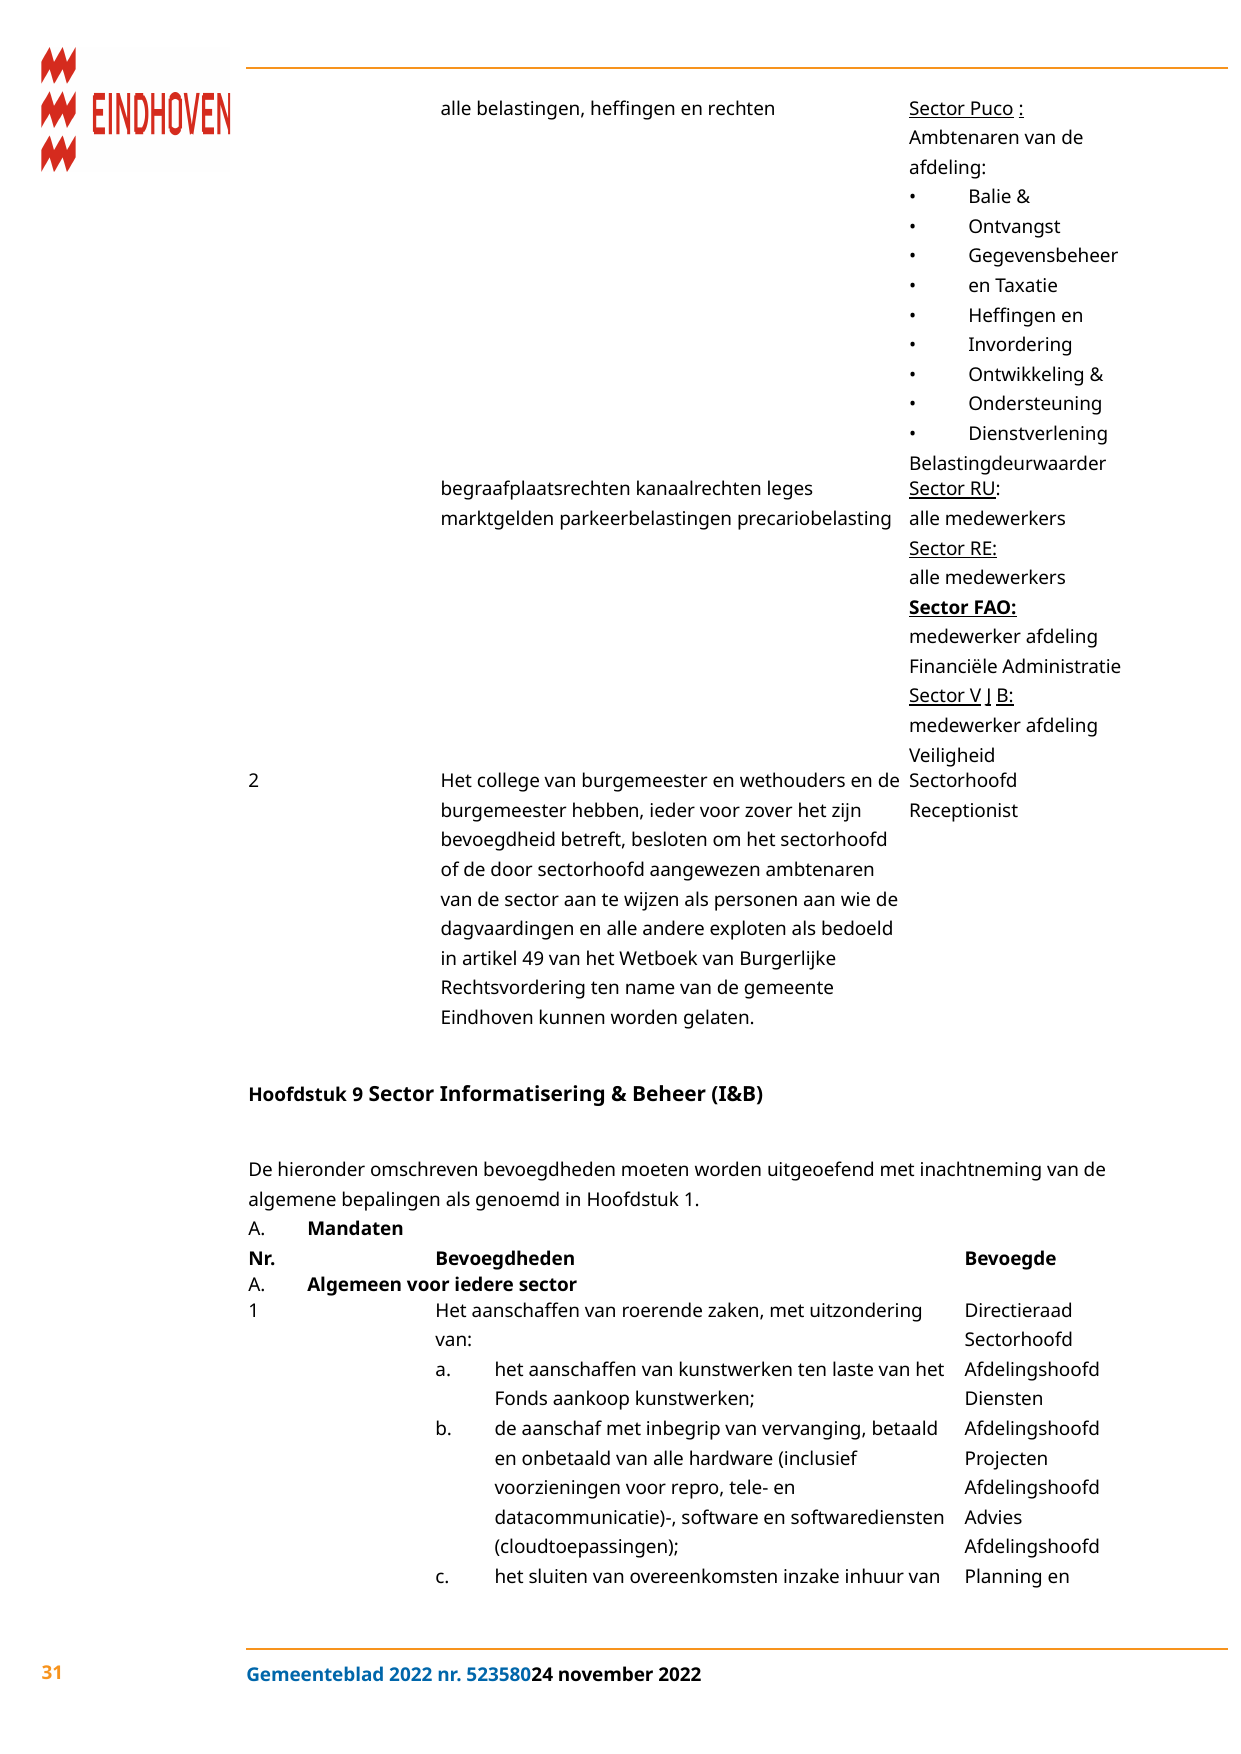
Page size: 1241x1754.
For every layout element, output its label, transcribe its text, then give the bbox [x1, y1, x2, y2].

table_cell Het college van burgemeester en wethouders en de burgemeester hebben, ieder voor zover het zijn bevoegdheid betreft, besloten om het sectorhoofd of de door sectorhoofd aangewezen ambtenaren van de sector aan te wijzen als personen aan wie de dagvaardingen en alle andere exploten als bedoeld in artikel 49 van het Wetboek van Burgerlijke Rechtsvordering ten name van de gemeente Eindhoven kunnen worden gelaten. [440, 768, 909, 1030]
table_cell Algemeen voor iedere sector [248, 1271, 1152, 1297]
table_cell alle belastingen, heffingen en rechten [440, 95, 909, 476]
table_header Nr. [248, 1245, 435, 1271]
table_header Bevoegde [964, 1245, 1152, 1271]
table_cell Sector Puco : Ambtenaren van de afdeling: Balie & Ontvangst Gegevensbeheer en Taxatie Heffingen en Invordering Ontwikkeling & Ondersteuning Dienstverlening Belastingdeurwaarder [909, 95, 1152, 476]
table_cell 1 [248, 1297, 435, 1589]
table_cell Directieraad Sectorhoofd Afdelingshoofd Diensten Afdelingshoofd Projecten Afdelingshoofd Advies Afdelingshoofd Planning en [964, 1297, 1152, 1589]
text De hieronder omschreven bevoegdheden moeten worden uitgeoefend met inachtneming van de algemene bepalingen als genoemd in Hoofdstuk 1. [248, 1156, 1152, 1212]
table_header Bevoegdheden [435, 1245, 964, 1271]
table_cell Sectorhoofd Receptionist [909, 768, 1152, 1030]
table_cell [248, 95, 440, 476]
table_cell begraafplaatsrechten kanaalrechten leges marktgelden parkeerbelastingen precariobelasting [440, 476, 909, 767]
list Mandaten [248, 1216, 1152, 1241]
table_cell Het aanschaffen van roerende zaken, met uitzondering van: het aanschaffen van kunstwerken ten laste van het Fonds aankoop kunstwerken; de aanschaf met inbegrip van vervanging, betaald en onbetaald van alle hardware (inclusief voorzieningen voor repro, tele- en datacommunicatie)-, software en softwarediensten (cloudtoepassingen); het sluiten van overeenkomsten inzake inhuur van [435, 1297, 964, 1589]
table_cell Sector RU: alle medewerkers Sector RE: alle medewerkers Sector FAO: medewerker afdeling Financiële Administratie Sector V J B: medewerker afdeling Veiligheid [909, 476, 1152, 767]
picture [41, 47, 231, 172]
text Hoofdstuk 9 Sector Informatisering & Beheer (I&B) [248, 1079, 1152, 1107]
table_cell [248, 476, 440, 767]
table_cell 2 [248, 768, 440, 1030]
